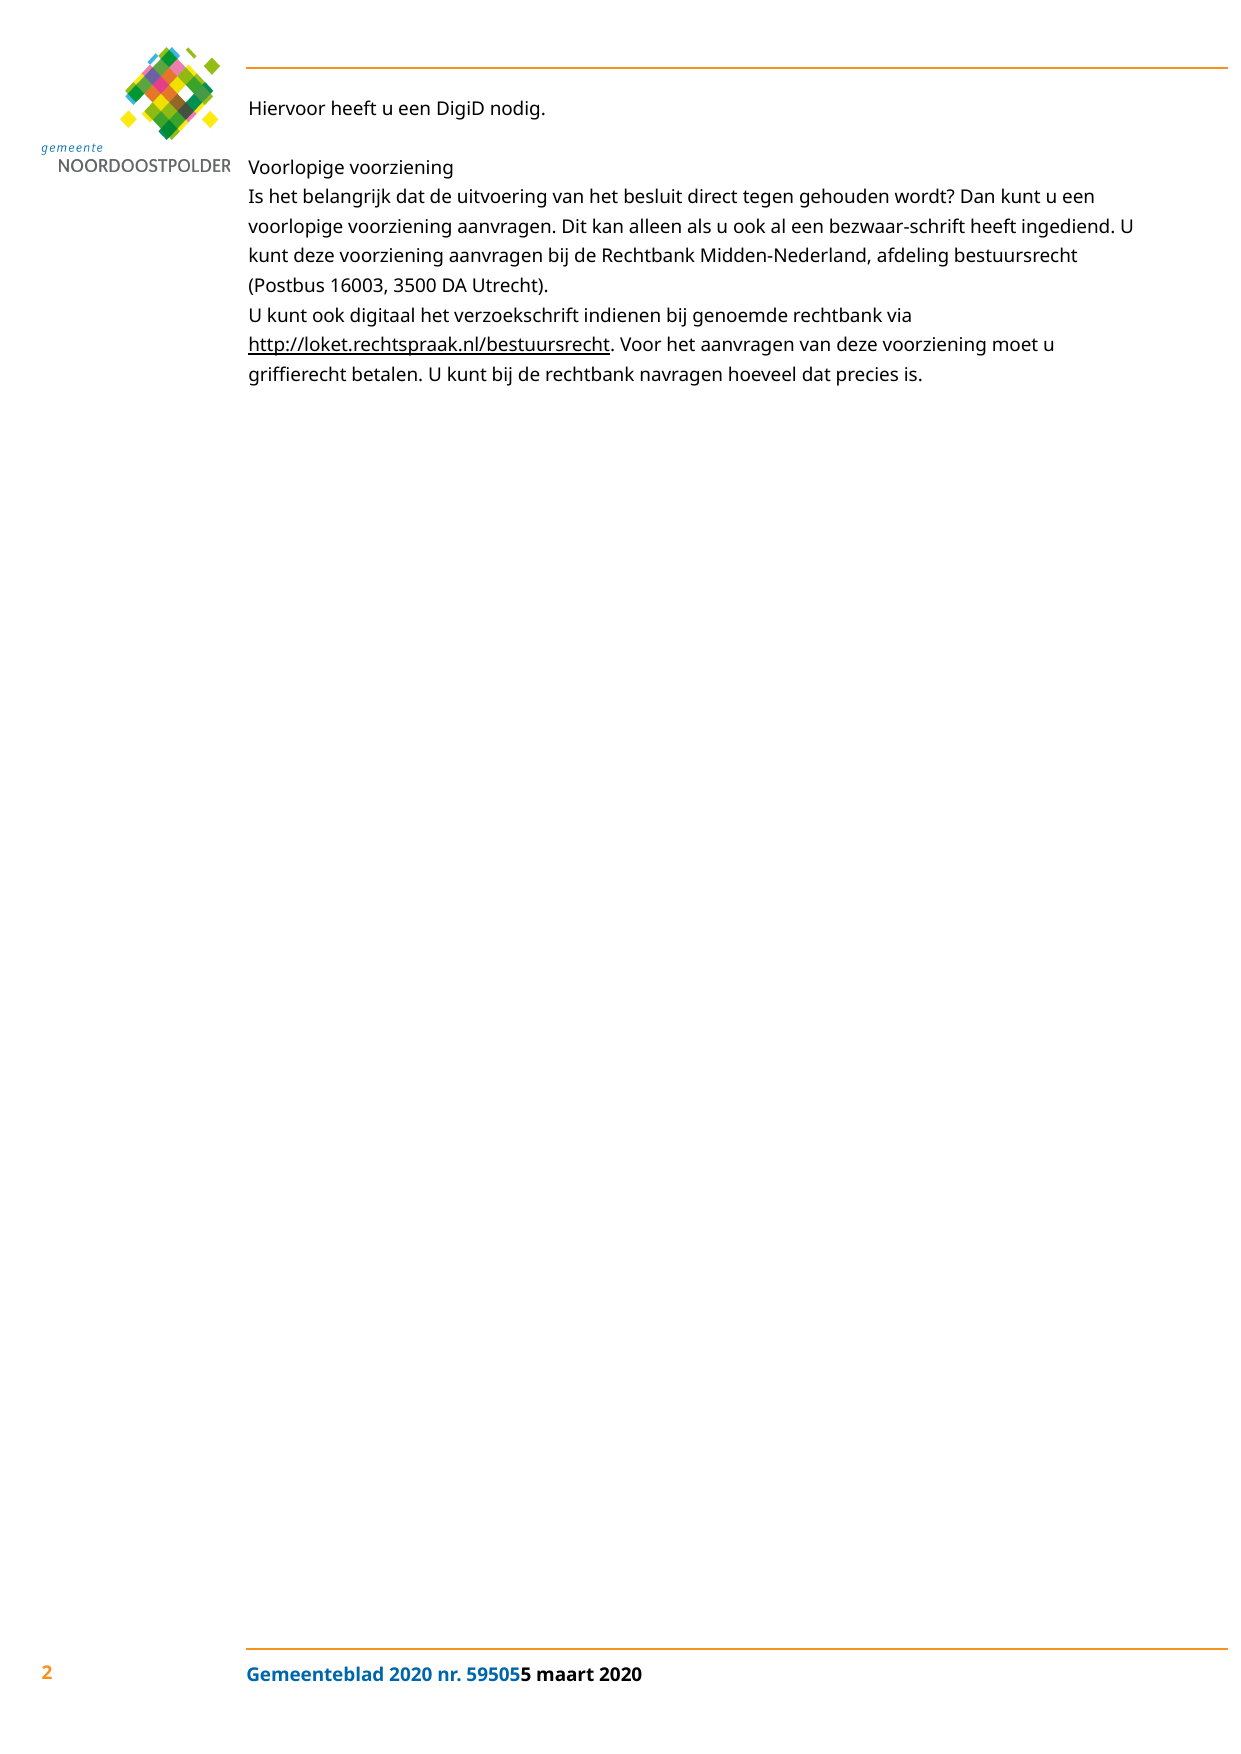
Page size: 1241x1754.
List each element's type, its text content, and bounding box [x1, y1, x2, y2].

picture [41, 47, 231, 172]
text Voorlopige voorziening [248, 154, 1152, 180]
text Hiervoor heeft u een DigiD nodig. [248, 95, 1152, 121]
text U kunt ook digitaal het verzoekschrift indienen bij genoemde rechtbank via http://loket.rechtspraak.nl/bestuursrecht. Voor het aanvragen van deze voorziening moet u griffierecht betalen. U kunt bij de rechtbank navragen hoeveel dat precies is. [248, 302, 1152, 387]
text Is het belangrijk dat de uitvoering van het besluit direct tegen gehouden wordt? Dan kunt u een voorlopige voorziening aanvragen. Dit kan alleen als u ook al een bezwaar-schrift heeft ingediend. U kunt deze voorziening aanvragen bij de Rechtbank Midden-Nederland, afdeling bestuursrecht (Postbus 16003, 3500 DA Utrecht). [248, 183, 1152, 298]
